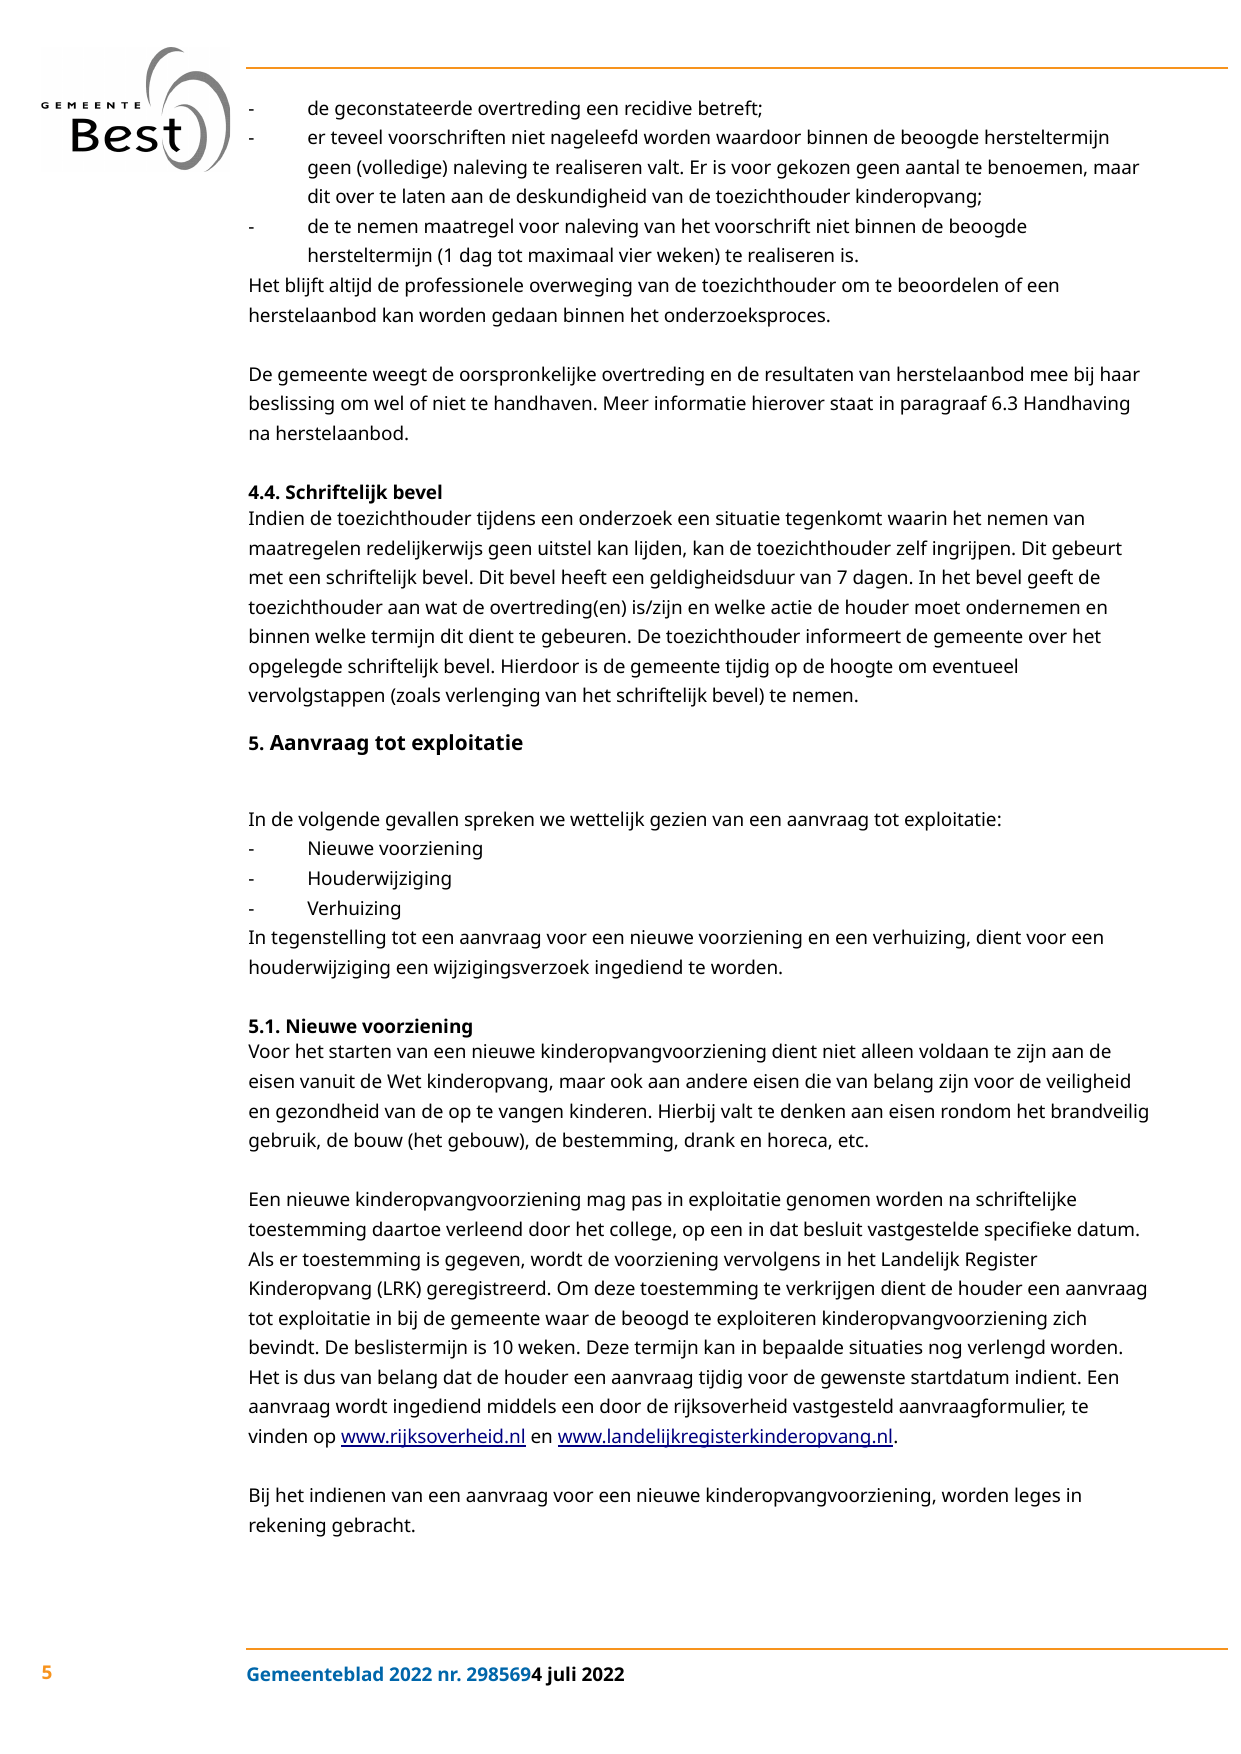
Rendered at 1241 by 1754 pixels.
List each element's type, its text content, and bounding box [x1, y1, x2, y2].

text Voor het starten van een nieuwe kinderopvangvoorziening dient niet alleen voldaan te zijn aan de eisen vanuit de Wet kinderopvang, maar ook aan andere eisen die van belang zijn voor de veiligheid en gezondheid van de op te vangen kinderen. Hierbij valt te denken aan eisen rondom het brandveilig gebruik, de bouw (het gebouw), de bestemming, drank en horeca, etc. [248, 1039, 1152, 1153]
list er teveel voorschriften niet nageleefd worden waardoor binnen de beoogde hersteltermijn geen (volledige) naleving te realiseren valt. Er is voor gekozen geen aantal te benoemen, maar dit over te laten aan de deskundigheid van de toezichthouder kinderopvang; [248, 124, 1152, 209]
text Een nieuwe kinderopvangvoorziening mag pas in exploitatie genomen worden na schriftelijke toestemming daartoe verleend door het college, op een in dat besluit vastgestelde specifieke datum. Als er toestemming is gegeven, wordt de voorziening vervolgens in het Landelijk Register Kinderopvang (LRK) geregistreerd. Om deze toestemming te verkrijgen dient de houder een aanvraag tot exploitatie in bij de gemeente waar de beoogd te exploiteren kinderopvangvoorziening zich bevindt. De beslistermijn is 10 weken. Deze termijn kan in bepaalde situaties nog verlengd worden. Het is dus van belang dat de houder een aanvraag tijdig voor de gewenste startdatum indient. Een aanvraag wordt ingediend middels een door de rijksoverheid vastgesteld aanvraagformulier, te vinden op www.rijksoverheid.nl en www.landelijkregisterkinderopvang.nl. [248, 1187, 1152, 1449]
text In tegenstelling tot een aanvraag voor een nieuwe voorziening en een verhuizing, dient voor een houderwijziging een wijzigingsverzoek ingediend te worden. [248, 924, 1152, 979]
text 5. Aanvraag tot exploitatie [248, 728, 1152, 757]
text 4.4. Schriftelijk bevel [248, 479, 1152, 505]
list Nieuwe voorziening [248, 836, 1152, 861]
list de geconstateerde overtreding een recidive betreft; [248, 95, 1152, 121]
list Houderwijziging [248, 865, 1152, 891]
text Het blijft altijd de professionele overweging van de toezichthouder om te beoordelen of een herstelaanbod kan worden gedaan binnen het onderzoeksproces. [248, 272, 1152, 328]
list Verhuizing [248, 895, 1152, 920]
list de te nemen maatregel voor naleving van het voorschrift niet binnen de beoogde hersteltermijn (1 dag tot maximaal vier weken) te realiseren is. [248, 213, 1152, 268]
text 5.1. Nieuwe voorziening [248, 1013, 1152, 1039]
text De gemeente weegt de oorspronkelijke overtreding en de resultaten van herstelaanbod mee bij haar beslissing om wel of niet te handhaven. Meer informatie hierover staat in paragraaf 6.3 Handhaving na herstelaanbod. [248, 361, 1152, 446]
text In de volgende gevallen spreken we wettelijk gezien van een aanvraag tot exploitatie: [248, 806, 1152, 832]
picture [41, 47, 231, 172]
text Indien de toezichthouder tijdens een onderzoek een situatie tegenkomt waarin het nemen van maatregelen redelijkerwijs geen uitstel kan lijden, kan de toezichthouder zelf ingrijpen. Dit gebeurt met een schriftelijk bevel. Dit bevel heeft een geldigheidsduur van 7 dagen. In het bevel geeft de toezichthouder aan wat de overtreding(en) is/zijn en welke actie de houder moet ondernemen en binnen welke termijn dit dient te gebeuren. De toezichthouder informeert de gemeente over het opgelegde schriftelijk bevel. Hierdoor is de gemeente tijdig op de hoogte om eventueel vervolgstappen (zoals verlenging van het schriftelijk bevel) te nemen. [248, 505, 1152, 708]
text Bij het indienen van een aanvraag voor een nieuwe kinderopvangvoorziening, worden leges in rekening gebracht. [248, 1482, 1152, 1538]
